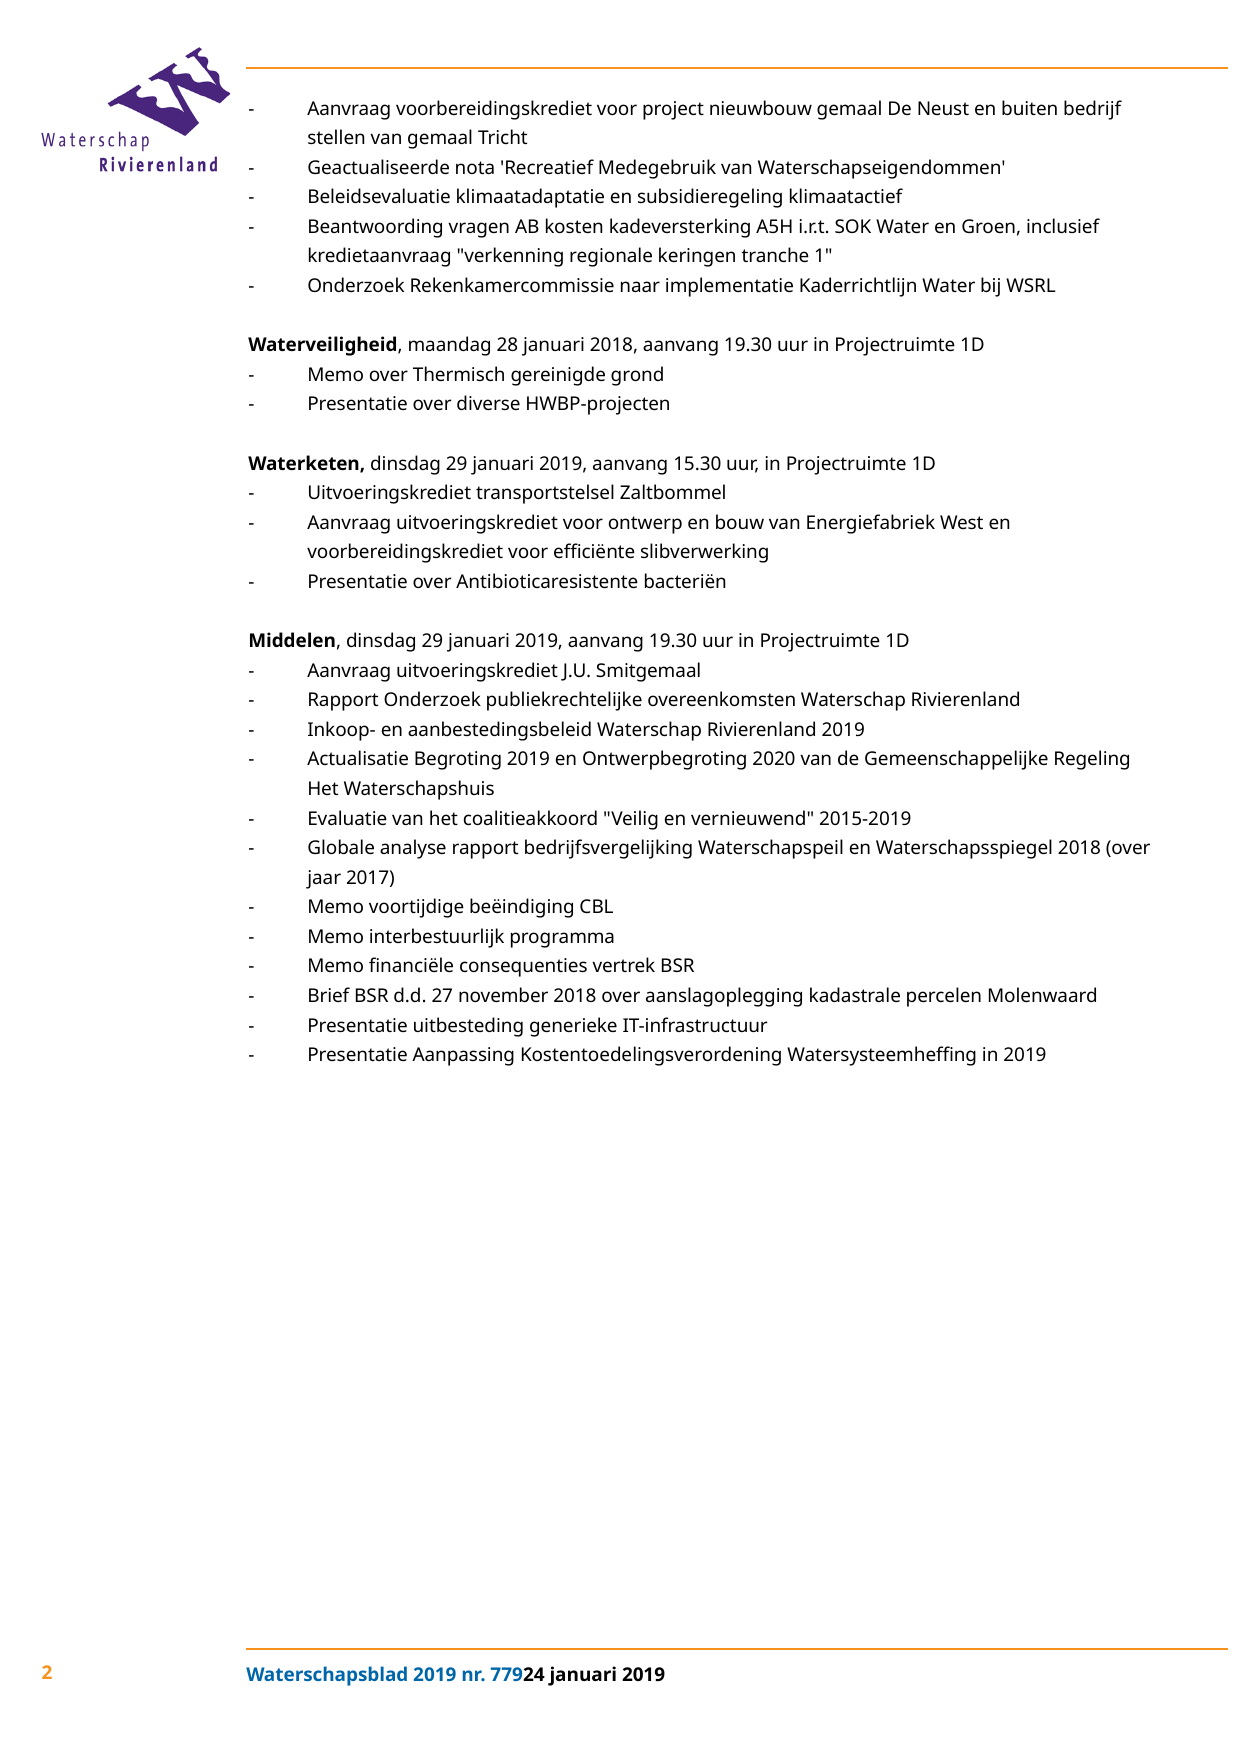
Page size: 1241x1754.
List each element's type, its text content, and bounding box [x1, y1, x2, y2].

list Memo over Thermisch gereinigde grond [248, 361, 1152, 387]
list Aanvraag uitvoeringskrediet voor ontwerp en bouw van Energiefabriek West en voorbereidingskrediet voor efficiënte slibverwerking [248, 509, 1152, 564]
list Inkoop- en aanbestedingsbeleid Waterschap Rivierenland 2019 [248, 716, 1152, 742]
list Globale analyse rapport bedrijfsvergelijking Waterschapspeil en Waterschapsspiegel 2018 (over jaar 2017) [248, 834, 1152, 890]
list Beantwoording vragen AB kosten kadeversterking A5H i.r.t. SOK Water en Groen, inclusief [248, 213, 1152, 239]
list Actualisatie Begroting 2019 en Ontwerpbegroting 2020 van de Gemeenschappelijke Regeling Het Waterschapshuis [248, 746, 1152, 801]
list Memo voortijdige beëindiging CBL [248, 893, 1152, 919]
list Presentatie uitbesteding generieke IT-infrastructuur [248, 1012, 1152, 1038]
list kredietaanvraag "verkenning regionale keringen tranche 1" [248, 243, 1152, 268]
text Waterketen, dinsdag 29 januari 2019, aanvang 15.30 uur, in Projectruimte 1D [248, 450, 1152, 476]
list Uitvoeringskrediet transportstelsel Zaltbommel [248, 479, 1152, 505]
list Presentatie over Antibioticaresistente bacteriën [248, 568, 1152, 594]
list Presentatie Aanpassing Kostentoedelingsverordening Watersysteemheffing in 2019 [248, 1041, 1152, 1067]
list Aanvraag uitvoeringskrediet J.U. Smitgemaal [248, 657, 1152, 683]
list Memo financiële consequenties vertrek BSR [248, 953, 1152, 978]
list Aanvraag voorbereidingskrediet voor project nieuwbouw gemaal De Neust en buiten bedrijf stellen van gemaal Tricht [248, 95, 1152, 150]
list Brief BSR d.d. 27 november 2018 over aanslagoplegging kadastrale percelen Molenwaard [248, 982, 1152, 1008]
list Rapport Onderzoek publiekrechtelijke overeenkomsten Waterschap Rivierenland [248, 686, 1152, 712]
list Onderzoek Rekenkamercommissie naar implementatie Kaderrichtlijn Water bij WSRL [248, 272, 1152, 298]
list Presentatie over diverse HWBP-projecten [248, 391, 1152, 416]
list Evaluatie van het coalitieakkoord "Veilig en vernieuwend" 2015-2019 [248, 805, 1152, 831]
list Beleidsevaluatie klimaatadaptatie en subsidieregeling klimaatactief [248, 183, 1152, 209]
list Geactualiseerde nota 'Recreatief Medegebruik van Waterschapseigendommen' [248, 154, 1152, 180]
picture [41, 47, 231, 172]
list Memo interbestuurlijk programma [248, 923, 1152, 949]
text Middelen, dinsdag 29 januari 2019, aanvang 19.30 uur in Projectruimte 1D [248, 627, 1152, 653]
text Waterveiligheid, maandag 28 januari 2018, aanvang 19.30 uur in Projectruimte 1D [248, 331, 1152, 357]
